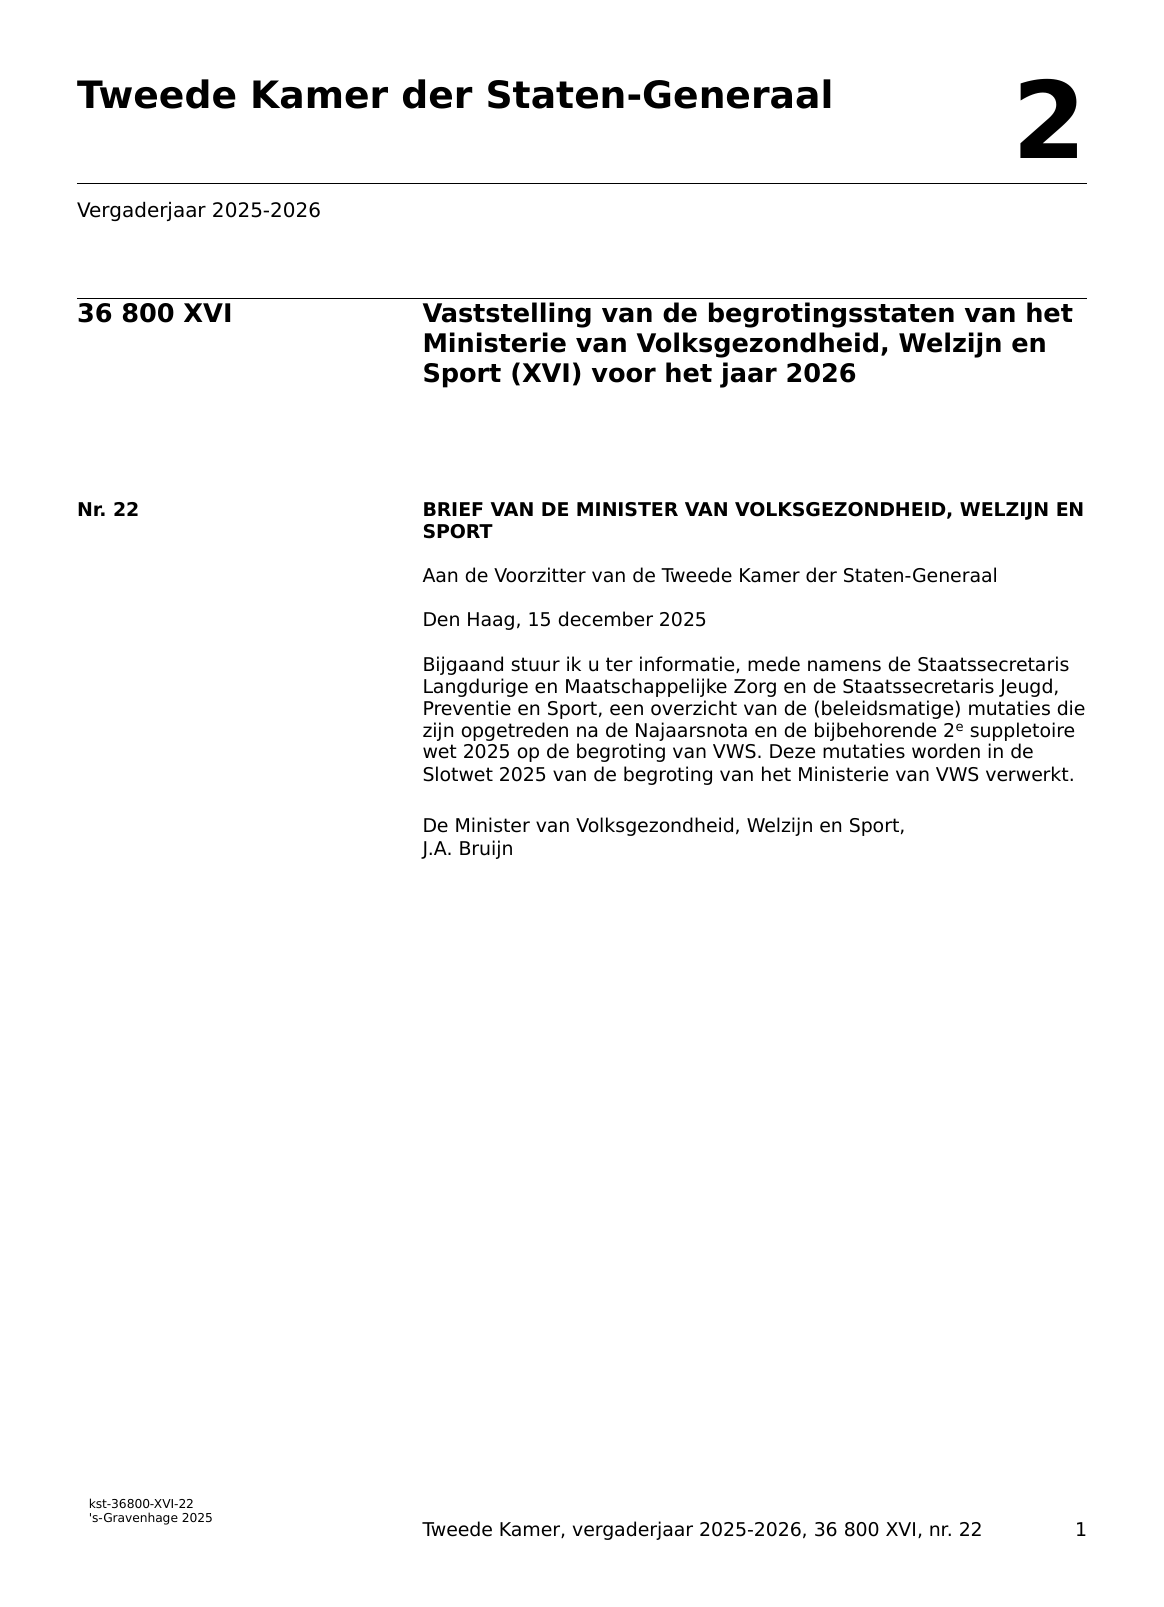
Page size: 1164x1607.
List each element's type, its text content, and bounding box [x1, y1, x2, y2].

subtitle 36 800 XVI Vaststelling van de begrotingsstaten van het Ministerie van Volksgezondheid, Welzijn en Sport (XVI) voor het jaar 2026 [77, 299, 1087, 388]
text Aan de Voorzitter van de Tweede Kamer der Staten-Generaal [422, 565, 1087, 587]
text 's-Gravenhage 2025 [88, 1511, 323, 1525]
table_cell Vergaderjaar 2025-2026 [77, 184, 1087, 298]
text De Minister van Volksgezondheid, Welzijn en Sport, J.A. Bruijn [422, 815, 1087, 859]
table_header Tweede Kamer der Staten-Generaal [77, 59, 886, 183]
text kst-36800-XVI-22 [88, 1497, 323, 1511]
text Bijgaand stuur ik u ter informatie, mede namens de Staatssecretaris Langdurige en Maatschappelijke Zorg en de Staatssecretaris Jeugd, Preventie en Sport, een overzicht van de (beleidsmatige) mutaties die zijn opgetreden na de Najaarsnota en de bijbehorende 2e suppletoire wet 2025 op de begroting van VWS. Deze mutaties worden in de Slotwet 2025 van de begroting van het Ministerie van VWS verwerkt. [422, 653, 1087, 785]
subtitle Nr. 22 BRIEF VAN DE MINISTER VAN VOLKSGEZONDHEID, WELZIJN EN SPORT [77, 499, 1087, 543]
table_header 2 [886, 59, 1087, 183]
text Den Haag, 15 december 2025 [422, 609, 1087, 631]
